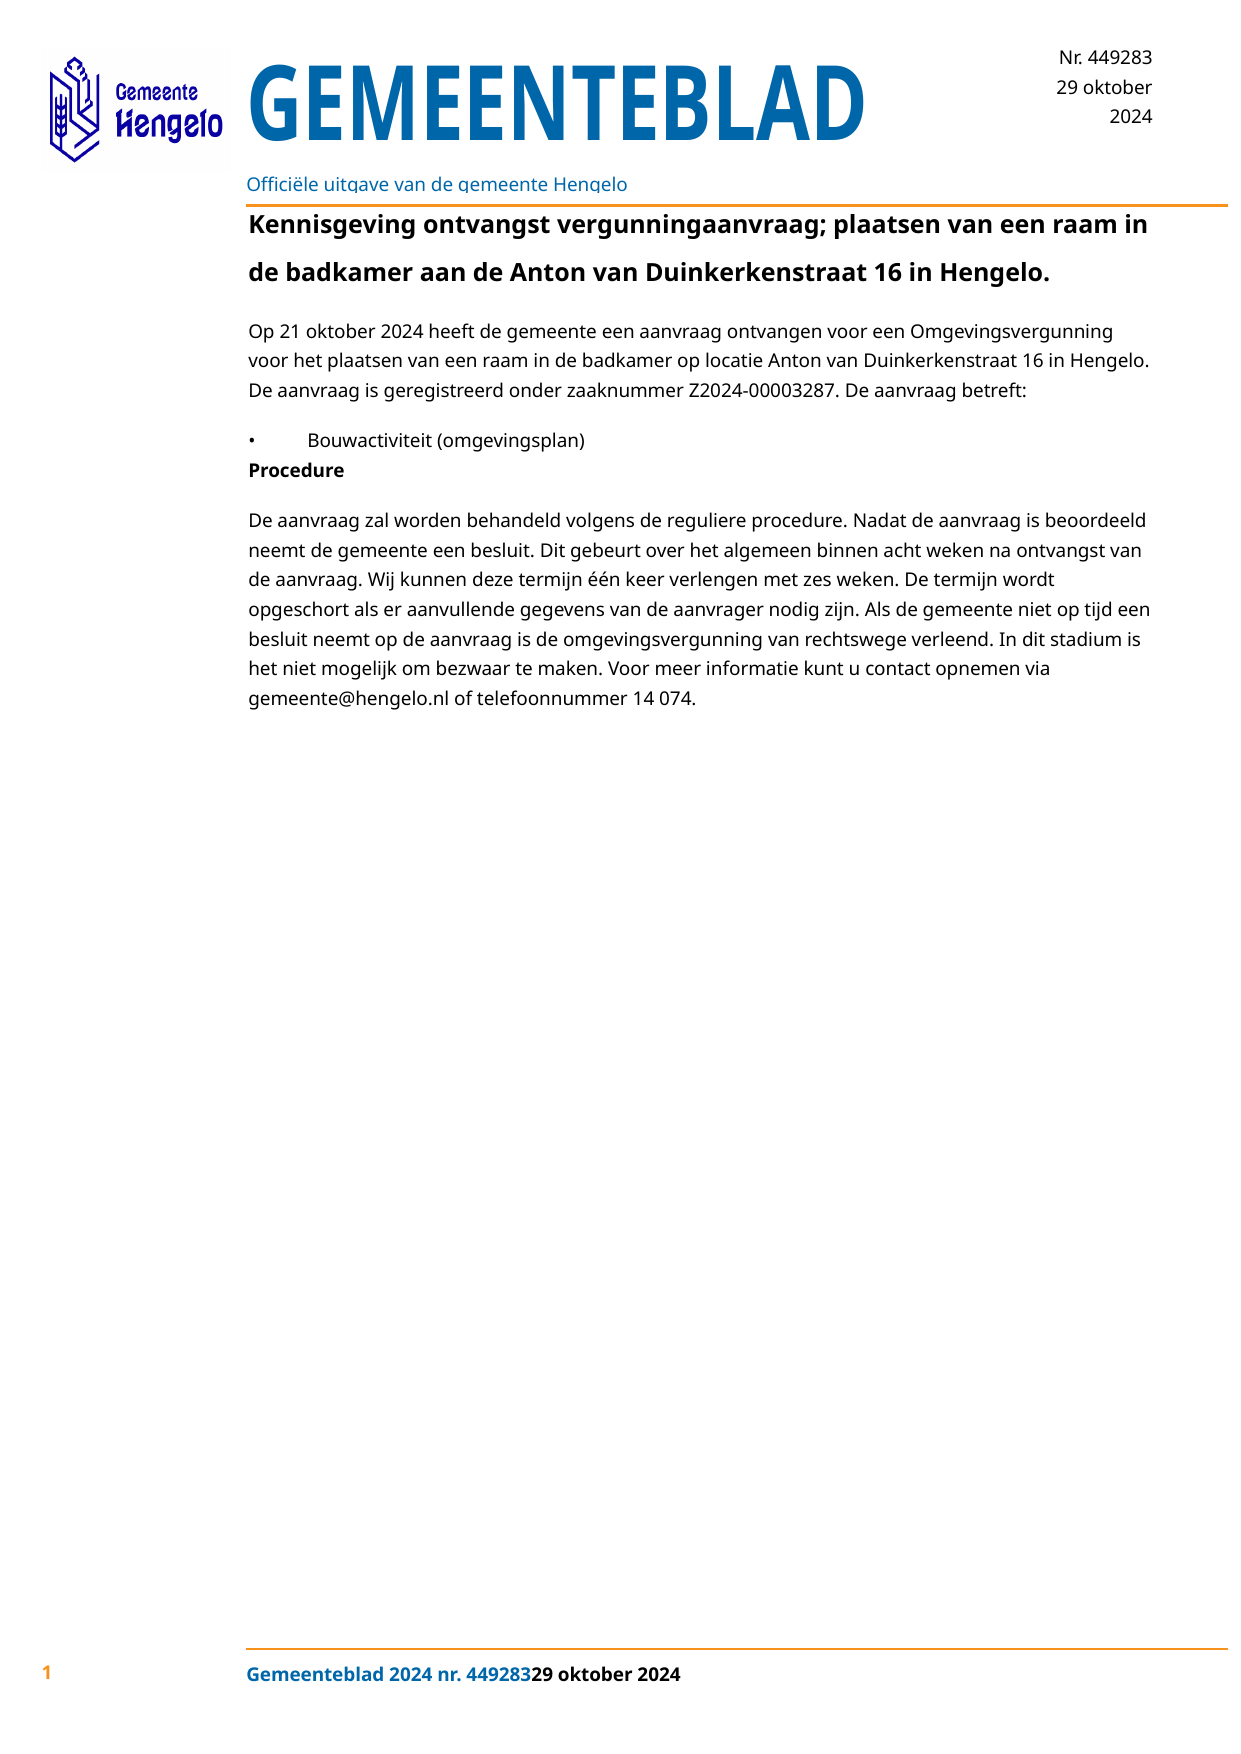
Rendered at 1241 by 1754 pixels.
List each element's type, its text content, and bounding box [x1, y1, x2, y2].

text Kennisgeving ontvangst vergunningaanvraag; plaatsen van een raam in de badkamer aan de Anton van Duinkerkenstraat 16 in Hengelo. [248, 207, 1152, 288]
picture [41, 47, 231, 172]
text Procedure [248, 457, 1152, 483]
text Op 21 oktober 2024 heeft de gemeente een aanvraag ontvangen voor een Omgevingsvergunning voor het plaatsen van een raam in de badkamer op locatie Anton van Duinkerkenstraat 16 in Hengelo. De aanvraag is geregistreerd onder zaaknummer Z2024-00003287. De aanvraag betreft: [248, 318, 1152, 403]
text De aanvraag zal worden behandeld volgens de reguliere procedure. Nadat de aanvraag is beoordeeld neemt de gemeente een besluit. Dit gebeurt over het algemeen binnen acht weken na ontvangst van de aanvraag. Wij kunnen deze termijn één keer verlengen met zes weken. De termijn wordt opgeschort als er aanvullende gegevens van de aanvrager nodig zijn. Als de gemeente niet op tijd een besluit neemt op de aanvraag is de omgevingsvergunning van rechtswege verleend. In dit stadium is het niet mogelijk om bezwaar te maken. Voor meer informatie kunt u contact opnemen via gemeente@hengelo.nl of telefoonnummer 14 074. [248, 507, 1152, 711]
list Bouwactiviteit (omgevingsplan) [248, 427, 1152, 453]
